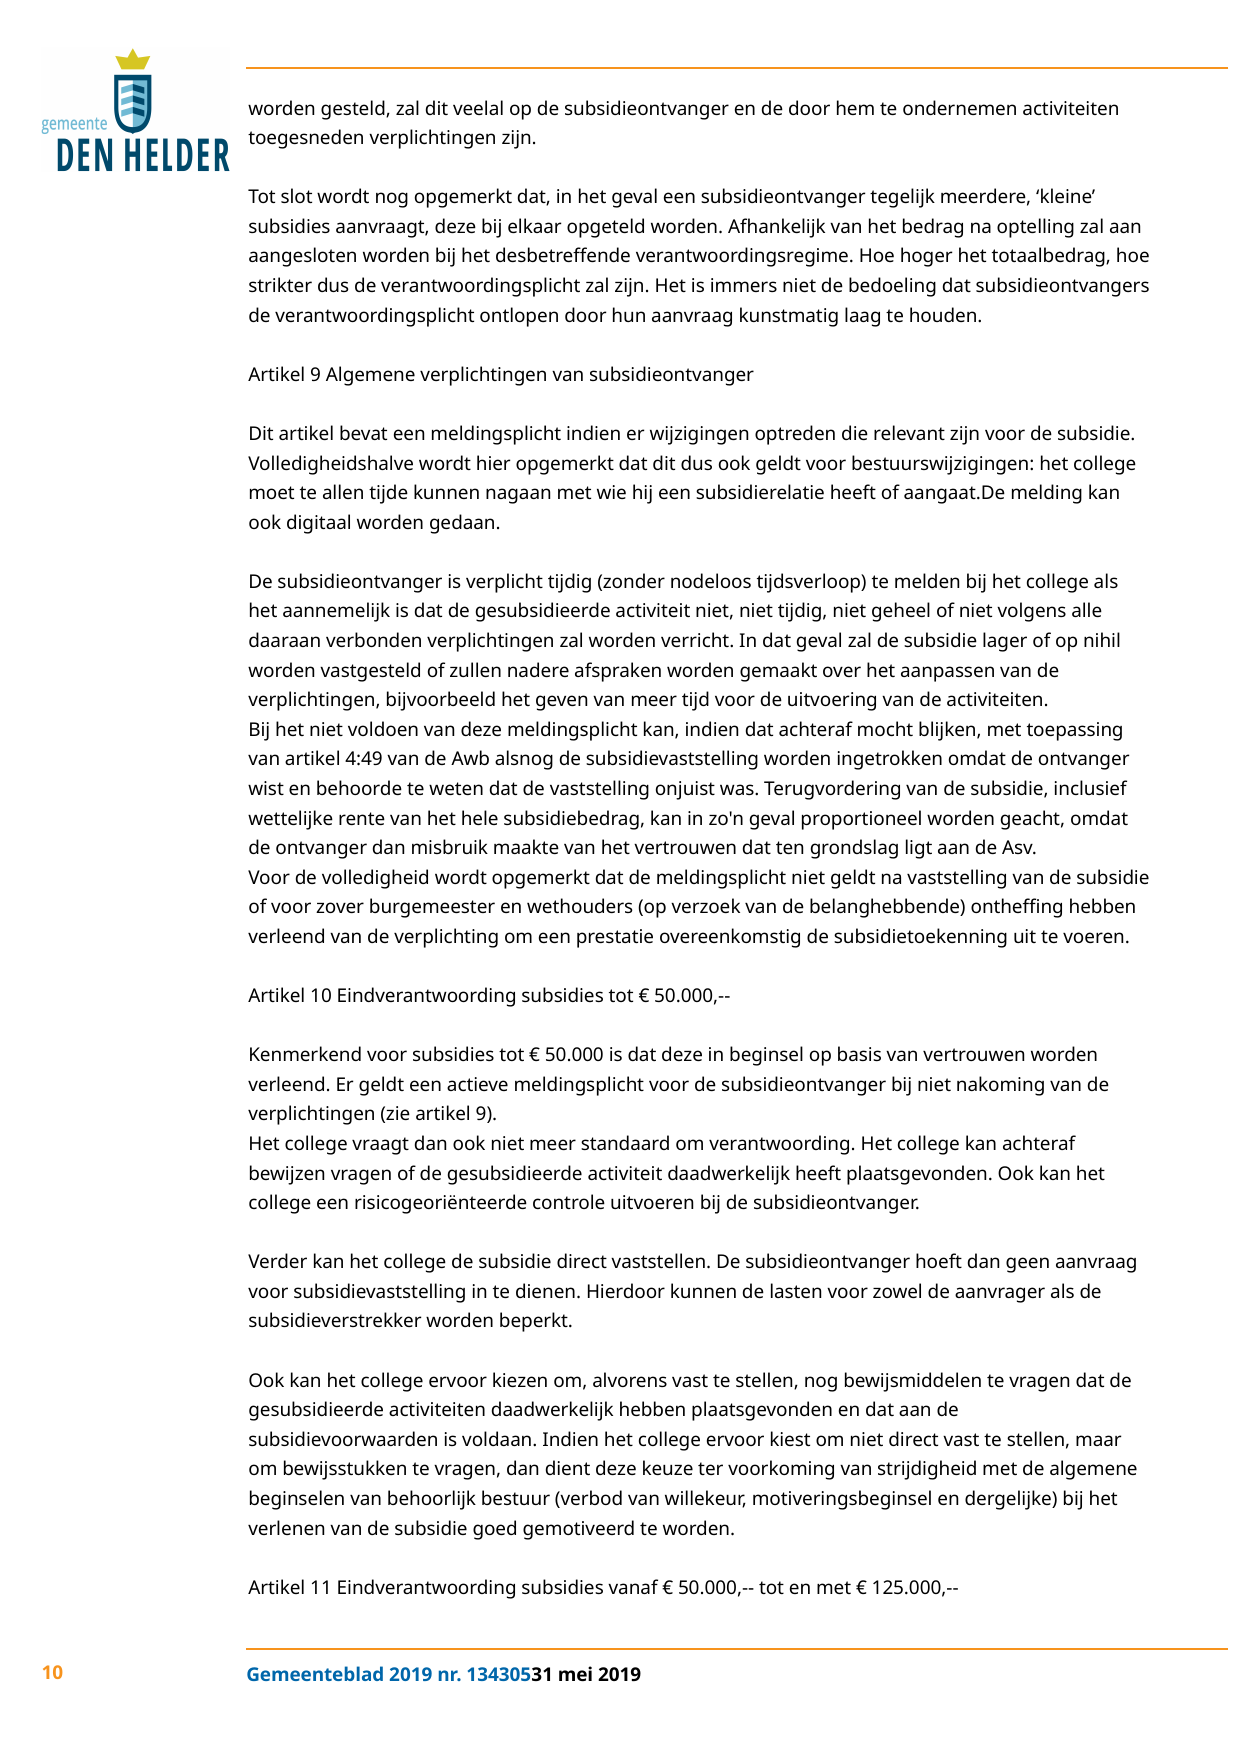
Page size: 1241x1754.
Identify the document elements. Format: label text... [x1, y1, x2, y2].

text De subsidieontvanger is verplicht tijdig (zonder nodeloos tijdsverloop) te melden bij het college als het aannemelijk is dat de gesubsidieerde activiteit niet, niet tijdig, niet geheel of niet volgens alle daaraan verbonden verplichtingen zal worden verricht. In dat geval zal de subsidie lager of op nihil worden vastgesteld of zullen nadere afspraken worden gemaakt over het aanpassen van de verplichtingen, bijvoorbeeld het geven van meer tijd voor de uitvoering van de activiteiten. [248, 568, 1152, 712]
text Dit artikel bevat een meldingsplicht indien er wijzigingen optreden die relevant zijn voor de subsidie. Volledigheidshalve wordt hier opgemerkt dat dit dus ook geldt voor bestuurswijzigingen: het college moet te allen tijde kunnen nagaan met wie hij een subsidierelatie heeft of aangaat.De melding kan ook digitaal worden gedaan. [248, 420, 1152, 535]
text Voor de volledigheid wordt opgemerkt dat de meldingsplicht niet geldt na vaststelling van de subsidie of voor zover burgemeester en wethouders (op verzoek van de belanghebbende) ontheffing hebben verleend van de verplichting om een prestatie overeenkomstig de subsidietoekenning uit te voeren. [248, 864, 1152, 949]
text Ook kan het college ervoor kiezen om, alvorens vast te stellen, nog bewijsmiddelen te vragen dat de gesubsidieerde activiteiten daadwerkelijk hebben plaatsgevonden en dat aan de subsidievoorwaarden is voldaan. Indien het college ervoor kiest om niet direct vast te stellen, maar om bewijsstukken te vragen, dan dient deze keuze ter voorkoming van strijdigheid met de algemene beginselen van behoorlijk bestuur (verbod van willekeur, motiveringsbeginsel en dergelijke) bij het verlenen van de subsidie goed gemotiveerd te worden. [248, 1367, 1152, 1541]
text Het college vraagt dan ook niet meer standaard om verantwoording. Het college kan achteraf bewijzen vragen of de gesubsidieerde activiteit daadwerkelijk heeft plaatsgevonden. Ook kan het college een risicogeoriënteerde controle uitvoeren bij de subsidieontvanger. [248, 1130, 1152, 1215]
picture [41, 47, 231, 172]
picture [130, 157, 135, 172]
picture [220, 160, 224, 172]
text Verder kan het college de subsidie direct vaststellen. De subsidieontvanger hoeft dan geen aanvraag voor subsidievaststelling in te dienen. Hierdoor kunnen de lasten voor zowel de aanvrager als de subsidieverstrekker worden beperkt. [248, 1248, 1152, 1333]
picture [100, 154, 106, 172]
picture [182, 144, 187, 165]
text Tot slot wordt nog opgemerkt dat, in het geval een subsidieontvanger tegelijk meerdere, ‘kleine’ subsidies aanvraagt, deze bij elkaar opgeteld worden. Afhankelijk van het bedrag na optelling zal aan aangesloten worden bij het desbetreffende verantwoordingsregime. Hoe hoger het totaalbedrag, hoe strikter dus de verantwoordingsplicht zal zijn. Het is immers niet de bedoeling dat subsidieontvangers de verantwoordingsplicht ontlopen door hun aanvraag kunstmatig laag te houden. [248, 183, 1152, 328]
text Artikel 10 Eindverantwoording subsidies tot € 50.000,-- [248, 982, 1152, 1008]
text Bij het niet voldoen van deze meldingsplicht kan, indien dat achteraf mocht blijken, met toepassing van artikel 4:49 van de Awb alsnog de subsidievaststelling worden ingetrokken omdat de ontvanger wist en behoorde te weten dat de vaststelling onjuist was. Terugvordering van de subsidie, inclusief wettelijke rente van het hele subsidiebedrag, kan in zo'n geval proportioneel worden geacht, omdat de ontvanger dan misbruik maakte van het vertrouwen dat ten grondslag ligt aan de Asv. [248, 716, 1152, 860]
text Kenmerkend voor subsidies tot € 50.000 is dat deze in beginsel op basis van vertrouwen worden verleend. Er geldt een actieve meldingsplicht voor de subsidieontvanger bij niet nakoming van de verplichtingen (zie artikel 9). [248, 1041, 1152, 1126]
text Artikel 9 Algemene verplichtingen van subsidieontvanger [248, 361, 1152, 387]
picture [63, 144, 68, 165]
text worden gesteld, zal dit veelal op de subsidieontvanger en de door hem te ondernemen activiteiten toegesneden verplichtingen zijn. [248, 95, 1152, 150]
text Artikel 11 Eindverantwoording subsidies vanaf € 50.000,-- tot en met € 125.000,-- [248, 1574, 1152, 1600]
